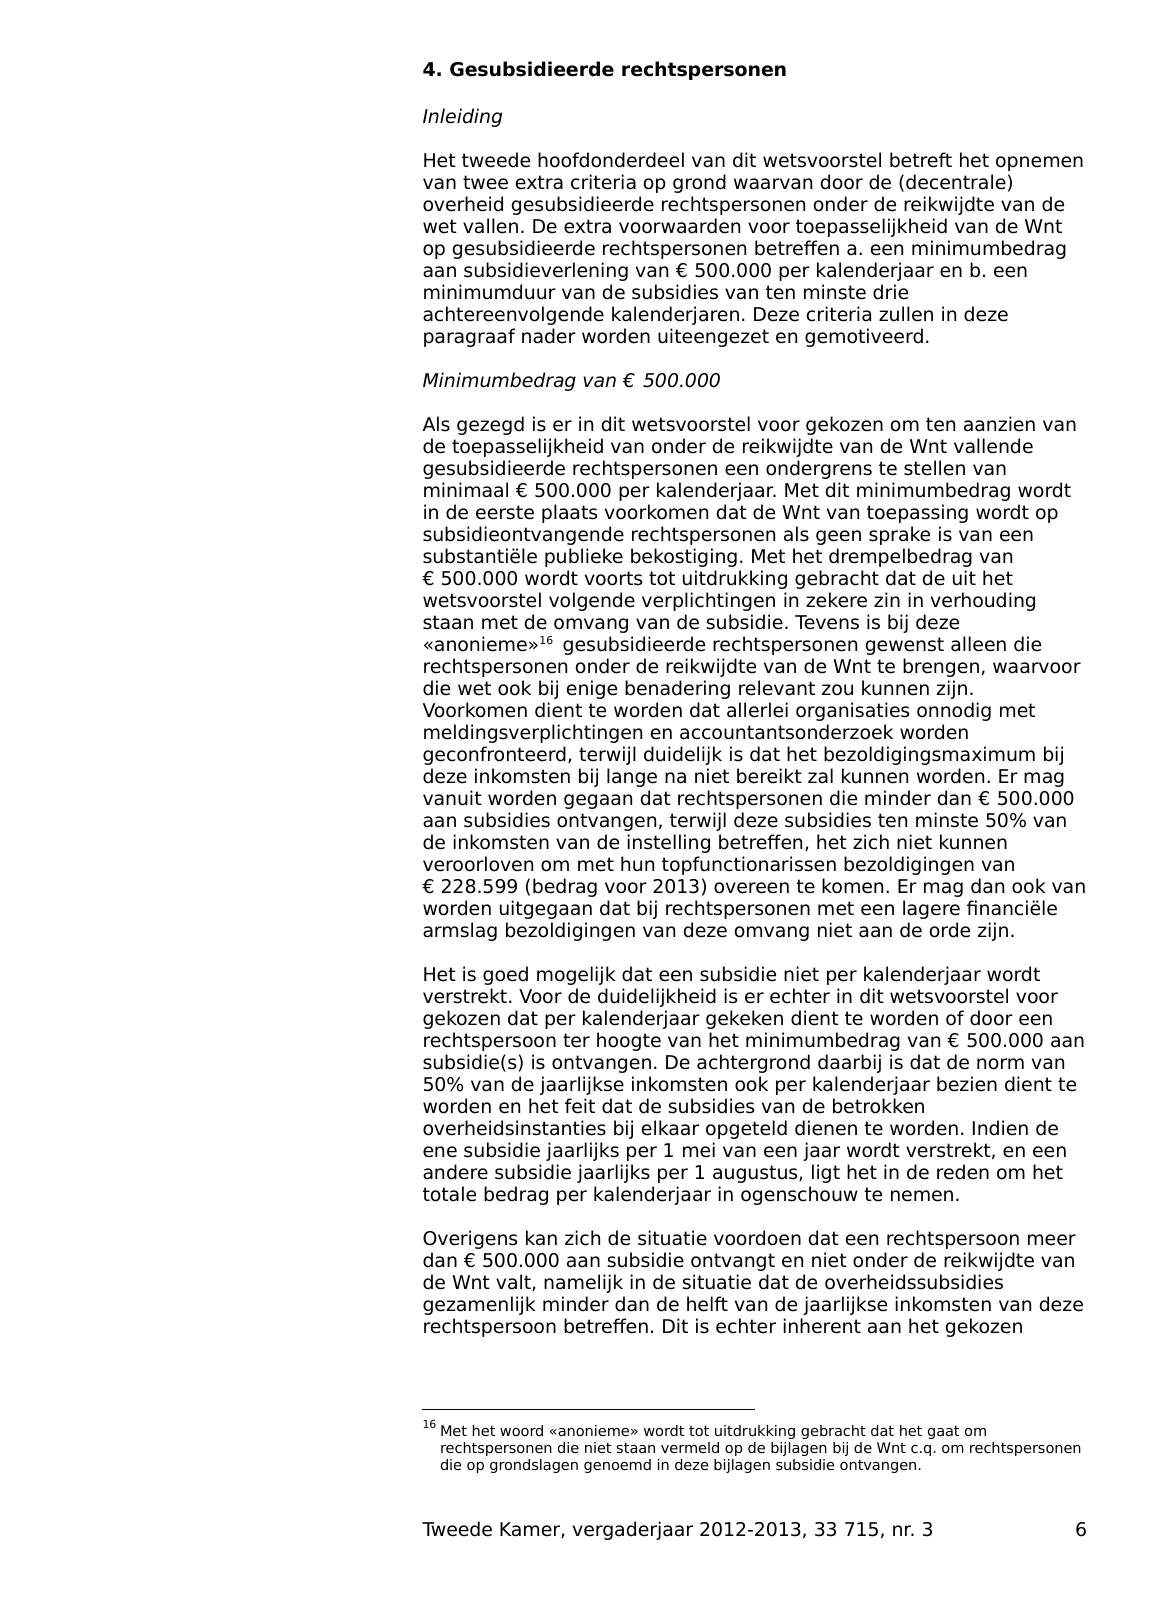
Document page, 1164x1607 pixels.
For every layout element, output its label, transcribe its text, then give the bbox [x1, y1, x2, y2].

text Met het woord «anonieme» wordt tot uitdrukking gebracht dat het gaat om rechtspersonen die niet staan vermeld op de bijlagen bij de Wnt c.q. om rechtspersonen die op grondslagen genoemd in deze bijlagen subsidie ontvangen. [422, 1418, 1087, 1474]
text Overigens kan zich de situatie voordoen dat een rechtspersoon meer dan € 500.000 aan subsidie ontvangt en niet onder de reikwijdte van de Wnt valt, namelijk in de situatie dat de overheidssubsidies gezamenlijk minder dan de helft van de jaarlijkse inkomsten van deze rechtspersoon betreffen. Dit is echter inherent aan het gekozen [422, 1228, 1087, 1338]
text Het is goed mogelijk dat een subsidie niet per kalenderjaar wordt verstrekt. Voor de duidelijkheid is er echter in dit wetsvoorstel voor gekozen dat per kalenderjaar gekeken dient te worden of door een rechtspersoon ter hoogte van het minimumbedrag van € 500.000 aan subsidie(s) is ontvangen. De achtergrond daarbij is dat de norm van 50% van de jaarlijkse inkomsten ook per kalenderjaar bezien dient te worden en het feit dat de subsidies van de betrokken overheidsinstanties bij elkaar opgeteld dienen te worden. Indien de ene subsidie jaarlijks per 1 mei van een jaar wordt verstrekt, en een andere subsidie jaarlijks per 1 augustus, ligt het in de reden om het totale bedrag per kalenderjaar in ogenschouw te nemen. [422, 964, 1087, 1206]
subtitle Minimumbedrag van € 500.000 [422, 370, 1087, 392]
text Als gezegd is er in dit wetsvoorstel voor gekozen om ten aanzien van de toepasselijkheid van onder de reikwijdte van de Wnt vallende gesubsidieerde rechtspersonen een ondergrens te stellen van minimaal € 500.000 per kalenderjaar. Met dit minimumbedrag wordt in de eerste plaats voorkomen dat de Wnt van toepassing wordt op subsidieontvangende rechtspersonen als geen sprake is van een substantiële publieke bekostiging. Met het drempelbedrag van € 500.000 wordt voorts tot uitdrukking gebracht dat de uit het wetsvoorstel volgende verplichtingen in zekere zin in verhouding staan met de omvang van de subsidie. Tevens is bij deze «anonieme» gesubsidieerde rechtspersonen gewenst alleen die rechtspersonen onder de reikwijdte van de Wnt te brengen, waarvoor die wet ook bij enige benadering relevant zou kunnen zijn. Voorkomen dient te worden dat allerlei organisaties onnodig met meldingsverplichtingen en accountantsonderzoek worden geconfronteerd, terwijl duidelijk is dat het bezoldigingsmaximum bij deze inkomsten bij lange na niet bereikt zal kunnen worden. Er mag vanuit worden gegaan dat rechtspersonen die minder dan € 500.000 aan subsidies ontvangen, terwijl deze subsidies ten minste 50% van de inkomsten van de instelling betreffen, het zich niet kunnen veroorloven om met hun topfunctionarissen bezoldigingen van € 228.599 (bedrag voor 2013) overeen te komen. Er mag dan ook van worden uitgegaan dat bij rechtspersonen met een lagere financiële armslag bezoldigingen van deze omvang niet aan de orde zijn. [422, 414, 1087, 942]
text Het tweede hoofdonderdeel van dit wetsvoorstel betreft het opnemen van twee extra criteria op grond waarvan door de (decentrale) overheid gesubsidieerde rechtspersonen onder de reikwijdte van de wet vallen. De extra voorwaarden voor toepasselijkheid van de Wnt op gesubsidieerde rechtspersonen betreffen a. een minimumbedrag aan subsidieverlening van € 500.000 per kalenderjaar en b. een minimumduur van de subsidies van ten minste drie achtereenvolgende kalenderjaren. Deze criteria zullen in deze paragraaf nader worden uiteengezet en gemotiveerd. [422, 150, 1087, 348]
subtitle 4. Gesubsidieerde rechtspersonen [422, 59, 1087, 81]
subtitle Inleiding [422, 106, 1087, 128]
